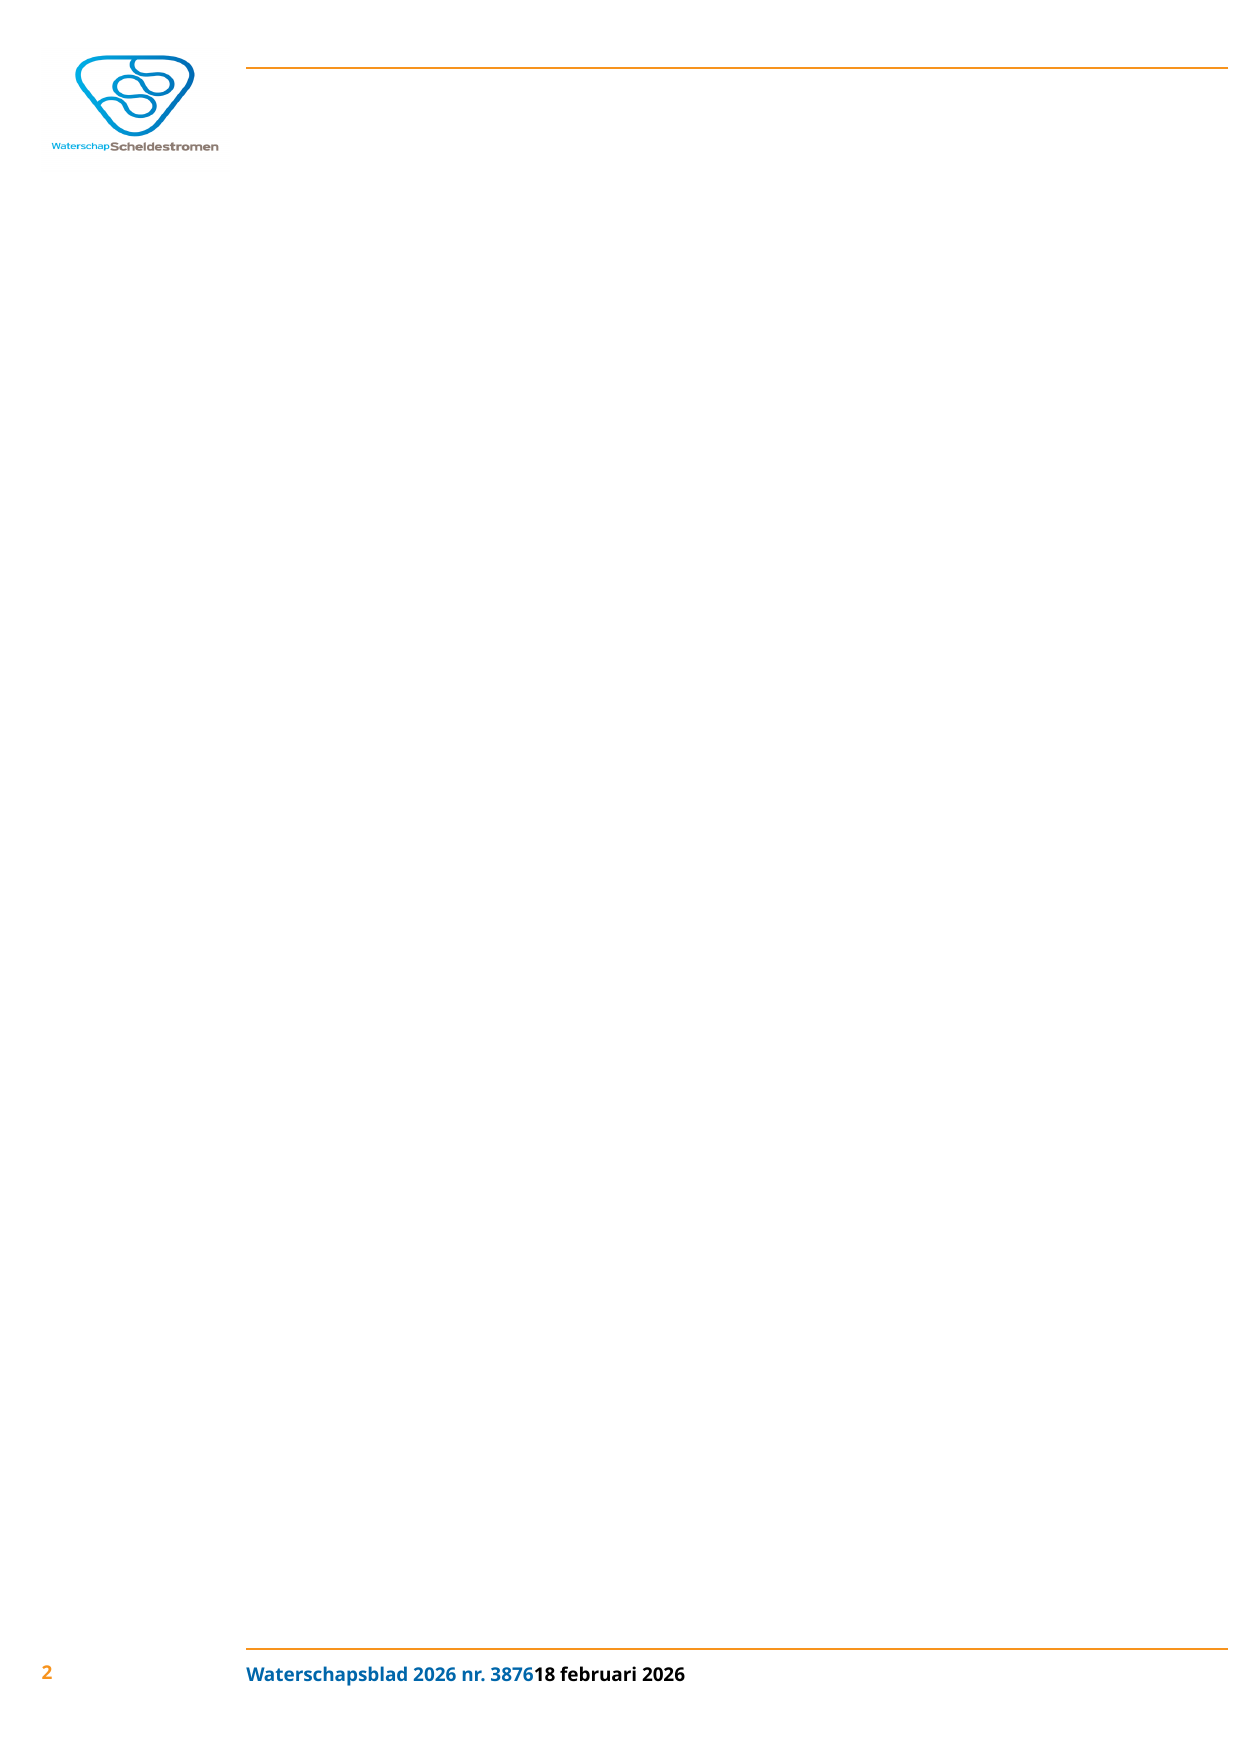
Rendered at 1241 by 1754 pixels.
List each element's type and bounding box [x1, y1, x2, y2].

picture [41, 47, 231, 172]
